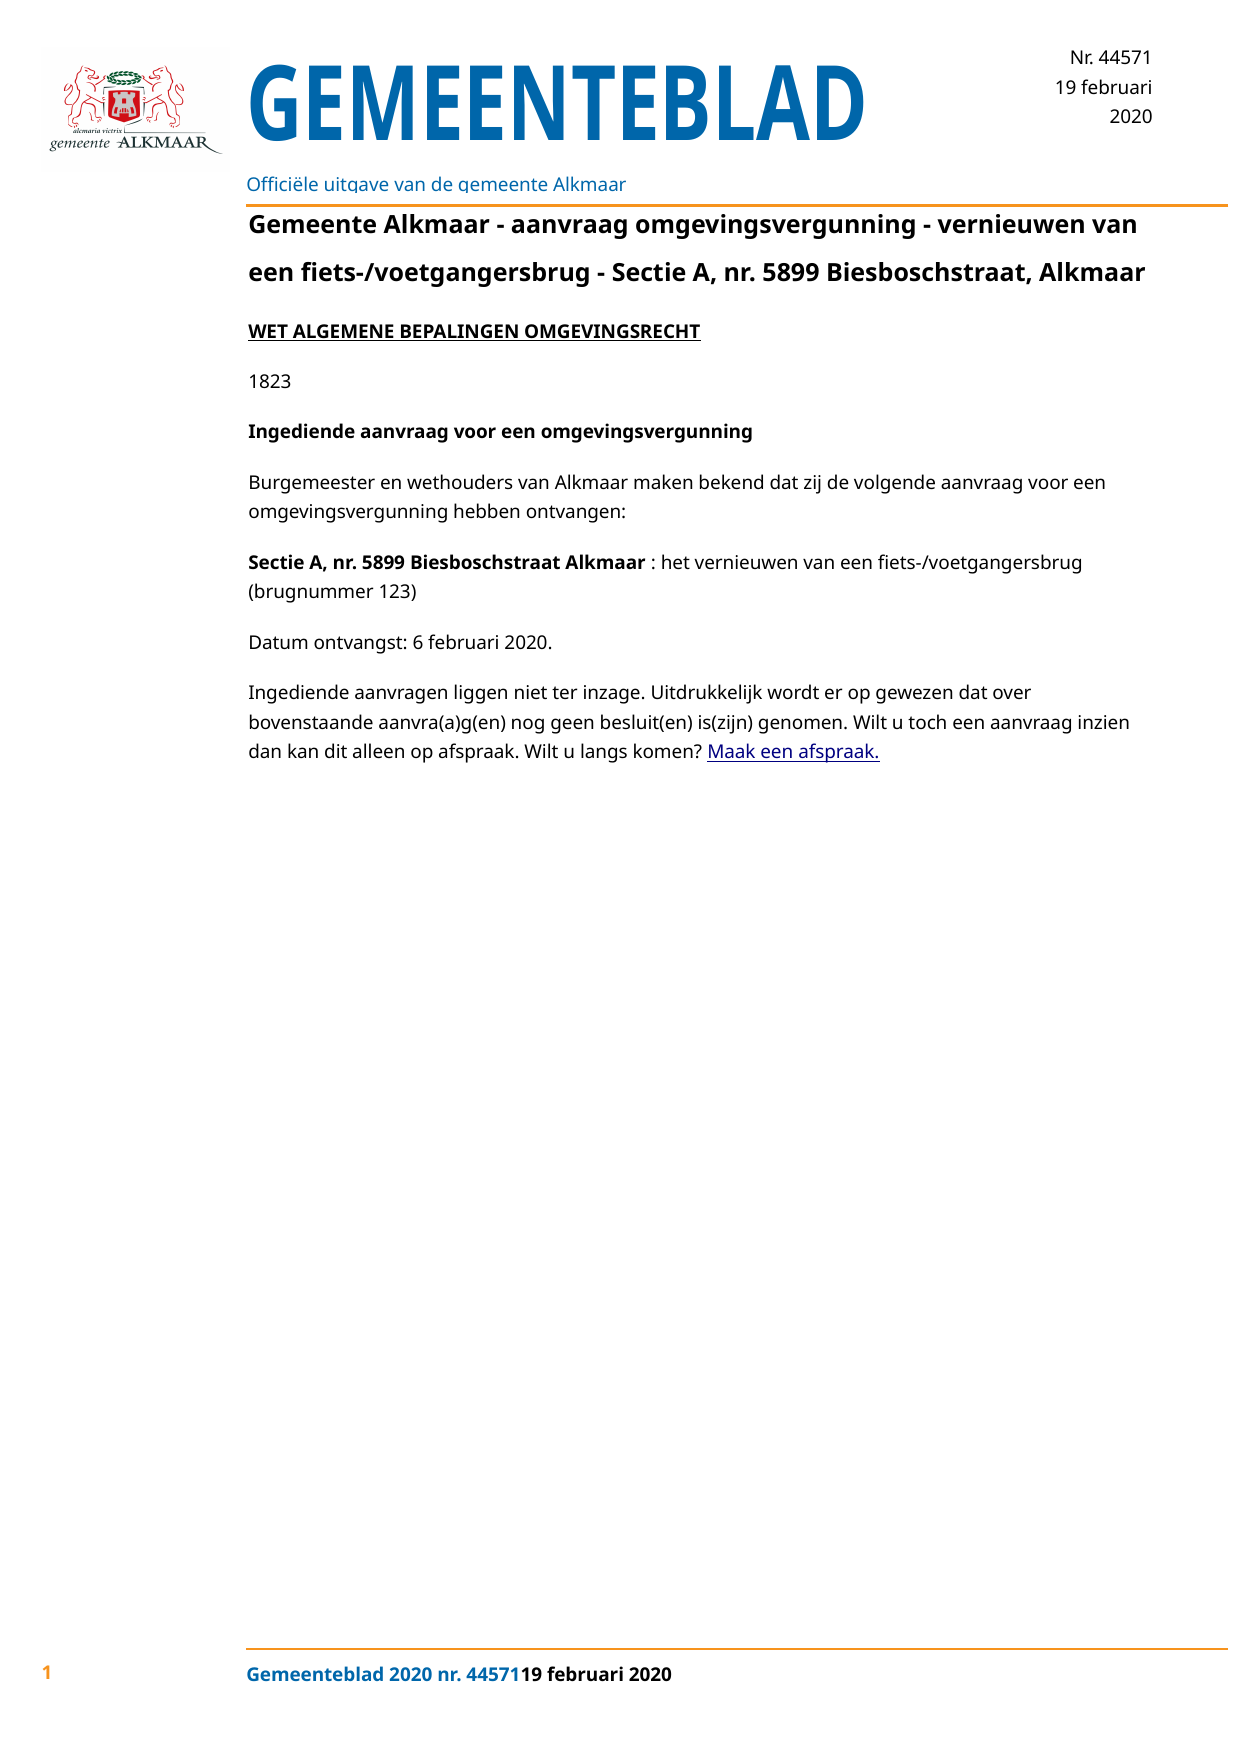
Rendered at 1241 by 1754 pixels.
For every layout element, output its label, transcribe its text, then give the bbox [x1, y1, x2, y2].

text Ingediende aanvraag voor een omgevingsvergunning [248, 419, 1152, 444]
text Burgemeester en wethouders van Alkmaar maken bekend dat zij de volgende aanvraag voor een omgevingsvergunning hebben ontvangen: [248, 469, 1152, 524]
text 1823 [248, 368, 1152, 394]
picture [41, 47, 231, 172]
text Ingediende aanvragen liggen niet ter inzage. Uitdrukkelijk wordt er op gewezen dat over bovenstaande aanvra(a)g(en) nog geen besluit(en) is(zijn) genomen. Wilt u toch een aanvraag inzien dan kan dit alleen op afspraak. Wilt u langs komen? Maak een afspraak. [248, 679, 1152, 764]
text Datum ontvangst: 6 februari 2020. [248, 629, 1152, 655]
text Sectie A, nr. 5899 Biesboschstraat Alkmaar : het vernieuwen van een fiets-/voetgangersbrug (brugnummer 123) [248, 549, 1152, 604]
text Gemeente Alkmaar - aanvraag omgevingsvergunning - vernieuwen van een fiets-/voetgangersbrug - Sectie A, nr. 5899 Biesboschstraat, Alkmaar [248, 207, 1152, 288]
text WET ALGEMENE BEPALINGEN OMGEVINGSRECHT [248, 318, 1152, 344]
